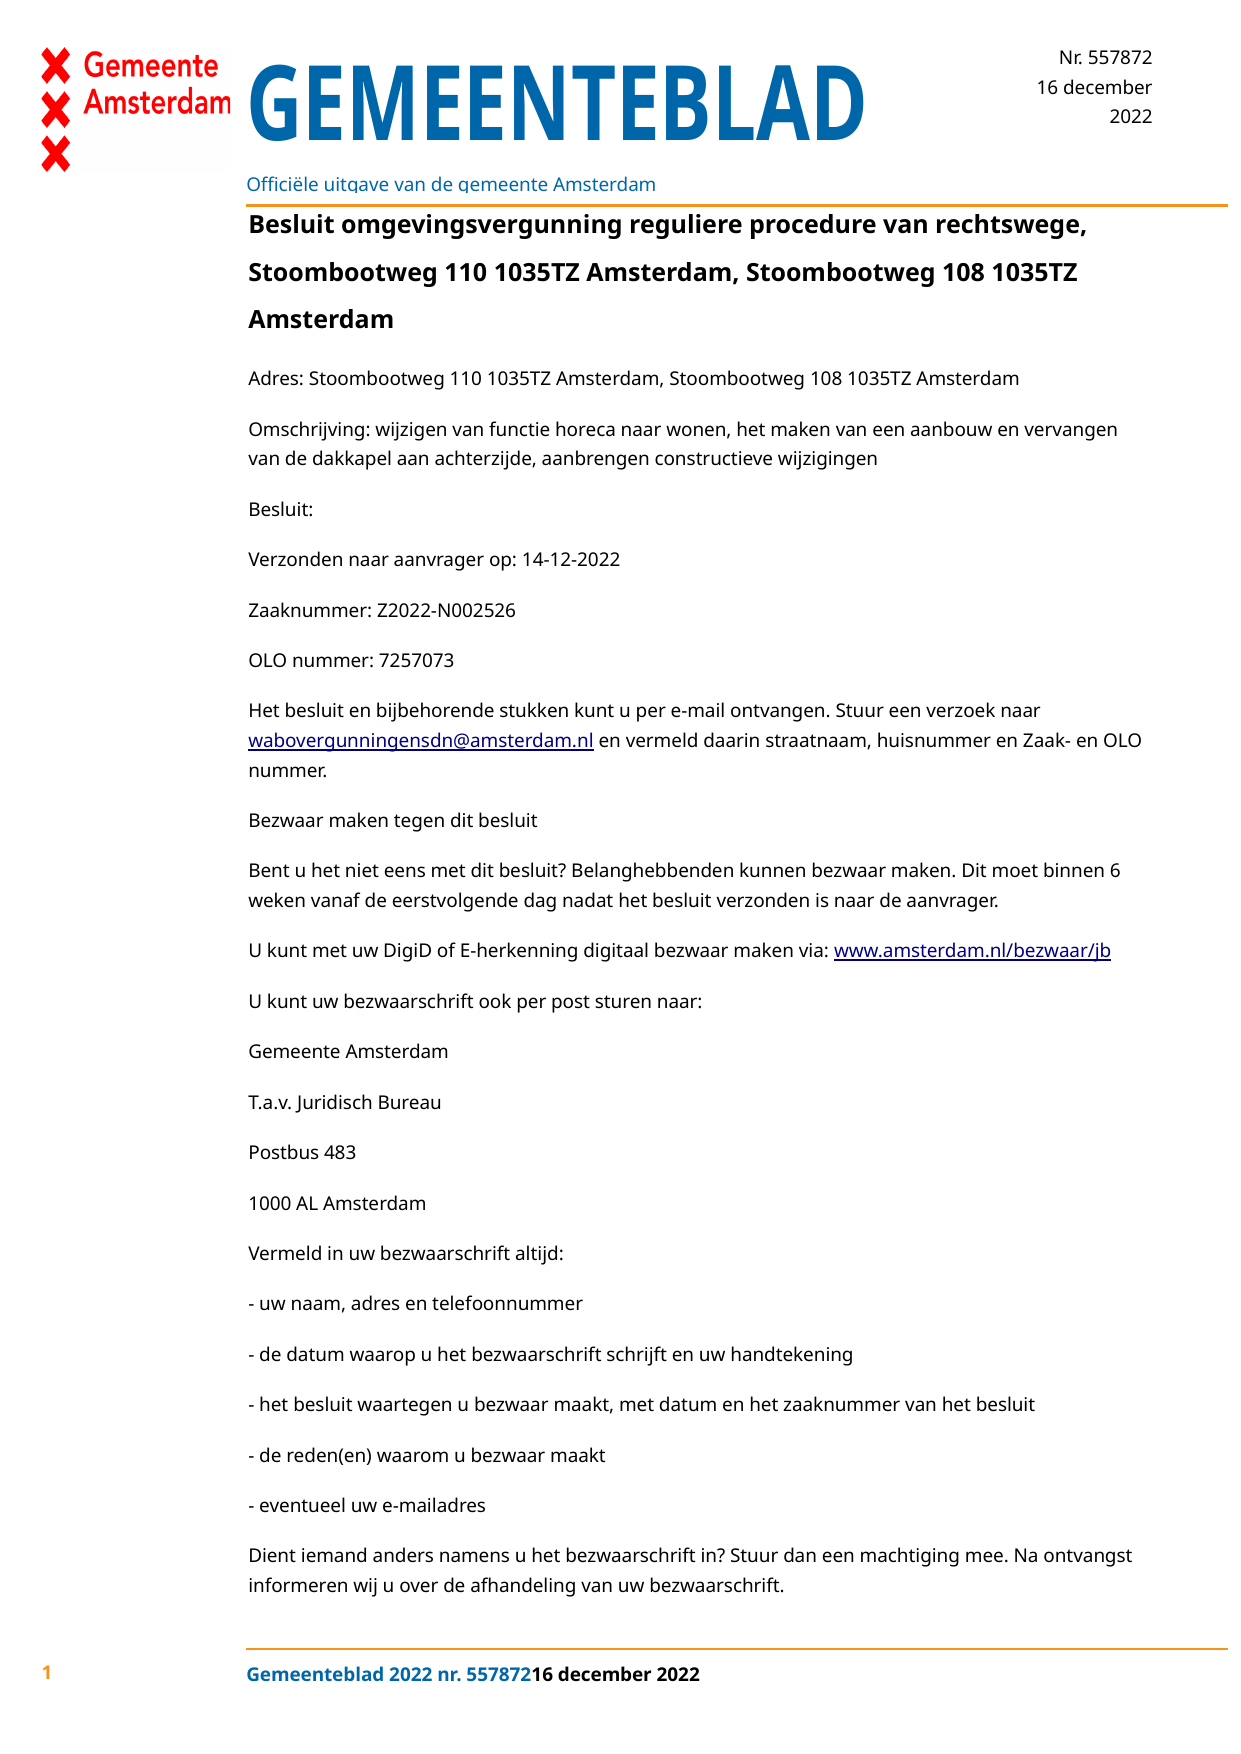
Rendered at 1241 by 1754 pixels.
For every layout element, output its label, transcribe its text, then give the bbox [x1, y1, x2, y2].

text Gemeente Amsterdam [248, 1038, 1152, 1064]
text T.a.v. Juridisch Bureau [248, 1089, 1152, 1114]
text - het besluit waartegen u bezwaar maakt, met datum en het zaaknummer van het besluit [248, 1391, 1152, 1417]
text Postbus 483 [248, 1139, 1152, 1165]
text - de datum waarop u het bezwaarschrift schrijft en uw handtekening [248, 1341, 1152, 1367]
text - de reden(en) waarom u bezwaar maakt [248, 1442, 1152, 1467]
text OLO nummer: 7257073 [248, 647, 1152, 673]
text U kunt met uw DigiD of E-herkenning digitaal bezwaar maken via: www.amsterdam.nl/bezwaar/jb [248, 938, 1152, 963]
text Verzonden naar aanvrager op: 14-12-2022 [248, 546, 1152, 572]
text - eventueel uw e-mailadres [248, 1492, 1152, 1518]
text U kunt uw bezwaarschrift ook per post sturen naar: [248, 988, 1152, 1014]
text - uw naam, adres en telefoonnummer [248, 1291, 1152, 1316]
text Omschrijving: wijzigen van functie horeca naar wonen, het maken van een aanbouw en vervangen van de dakkapel aan achterzijde, aanbrengen constructieve wijzigingen [248, 416, 1152, 471]
text Adres: Stoombootweg 110 1035TZ Amsterdam, Stoombootweg 108 1035TZ Amsterdam [248, 366, 1152, 391]
text Besluit omgevingsvergunning reguliere procedure van rechtswege, Stoombootweg 110 1035TZ Amsterdam, Stoombootweg 108 1035TZ Amsterdam [248, 207, 1152, 336]
text Het besluit en bijbehorende stukken kunt u per e-mail ontvangen. Stuur een verzoek naar wabovergunningensdn@amsterdam.nl en vermeld daarin straatnaam, huisnummer en Zaak- en OLO nummer. [248, 698, 1152, 782]
text Zaaknummer: Z2022-N002526 [248, 597, 1152, 622]
text Dient iemand anders namens u het bezwaarschrift in? Stuur dan een machtiging mee. Na ontvangst informeren wij u over de afhandeling van uw bezwaarschrift. [248, 1543, 1152, 1598]
text 1000 AL Amsterdam [248, 1190, 1152, 1215]
picture [41, 47, 231, 172]
text Vermeld in uw bezwaarschrift altijd: [248, 1240, 1152, 1266]
text Bent u het niet eens met dit besluit? Belanghebbenden kunnen bezwaar maken. Dit moet binnen 6 weken vanaf de eerstvolgende dag nadat het besluit verzonden is naar de aanvrager. [248, 858, 1152, 913]
text Bezwaar maken tegen dit besluit [248, 807, 1152, 833]
text Besluit: [248, 496, 1152, 522]
